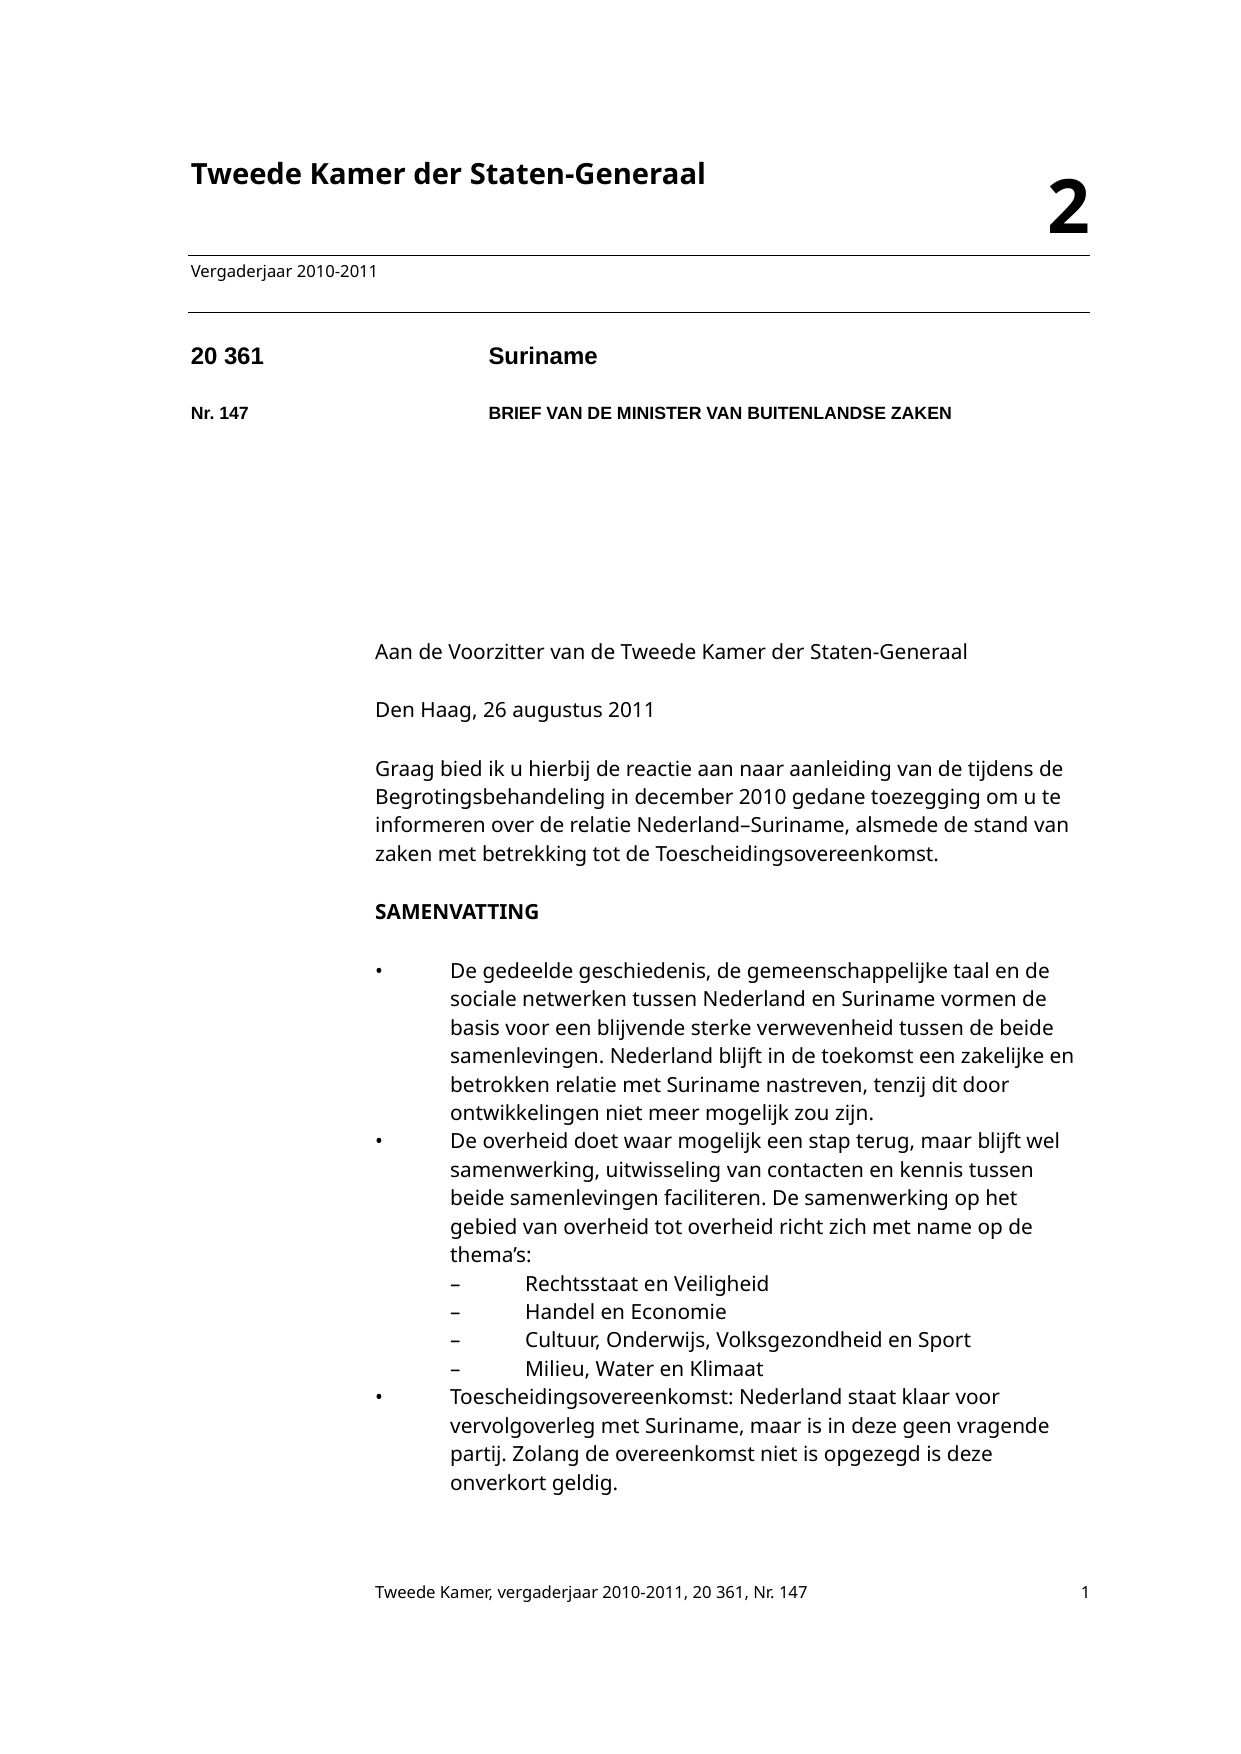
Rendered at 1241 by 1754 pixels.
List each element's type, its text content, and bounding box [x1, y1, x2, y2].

table_cell BRIEF VAN DE MINISTER VAN BUITENLANDSE ZAKEN [485, 399, 1090, 518]
table_cell Nr. 147 [188, 399, 485, 518]
list De overheid doet waar mogelijk een stap terug, maar blijft wel samenwerking, uitwisseling van contacten en kennis tussen beide samenlevingen faciliteren. De samenwerking op het gebied van overheid tot overheid richt zich met name op de thema’s: [375, 1127, 1090, 1269]
text Den Haag, 26 augustus 2011 [375, 695, 1090, 724]
text Aan de Voorzitter van de Tweede Kamer der Staten-Generaal [375, 637, 1090, 665]
list Rechtsstaat en Veiligheid [450, 1269, 1090, 1297]
list Toescheidingsovereenkomst: Nederland staat klaar voor vervolgoverleg met Suriname, maar is in deze geen vragende partij. Zolang de overeenkomst niet is opgezegd is deze onverkort geldig. [375, 1382, 1090, 1496]
table_cell 20 361 [188, 339, 485, 399]
text Graag bied ik u hierbij de reactie aan naar aanleiding van de tijdens de Begrotingsbehandeling in december 2010 gedane toezegging om u te informeren over de relatie Nederland–Suriname, alsmede de stand van zaken met betrekking tot de Toescheidingsovereenkomst. [375, 754, 1090, 867]
table_cell [485, 256, 1090, 312]
text SAMENVATTING [375, 897, 1090, 926]
table_cell Suriname [485, 339, 1090, 399]
table_header Tweede Kamer der Staten-Generaal [188, 150, 909, 255]
table_cell Vergaderjaar 2010-2011 [188, 256, 485, 312]
list Cultuur, Onderwijs, Volksgezondheid en Sport [450, 1326, 1090, 1354]
table_header 2 [910, 150, 1090, 255]
list De gedeelde geschiedenis, de gemeenschappelijke taal en de sociale netwerken tussen Nederland en Suriname vormen de basis voor een blijvende sterke verwevenheid tussen de beide samenlevingen. Nederland blijft in de toekomst een zakelijke en betrokken relatie met Suriname nastreven, tenzij dit door ontwikkelingen niet meer mogelijk zou zijn. [375, 956, 1090, 1127]
list Handel en Economie [450, 1297, 1090, 1326]
list Milieu, Water en Klimaat [450, 1354, 1090, 1382]
table_cell [485, 313, 1090, 339]
table_cell [188, 313, 485, 339]
